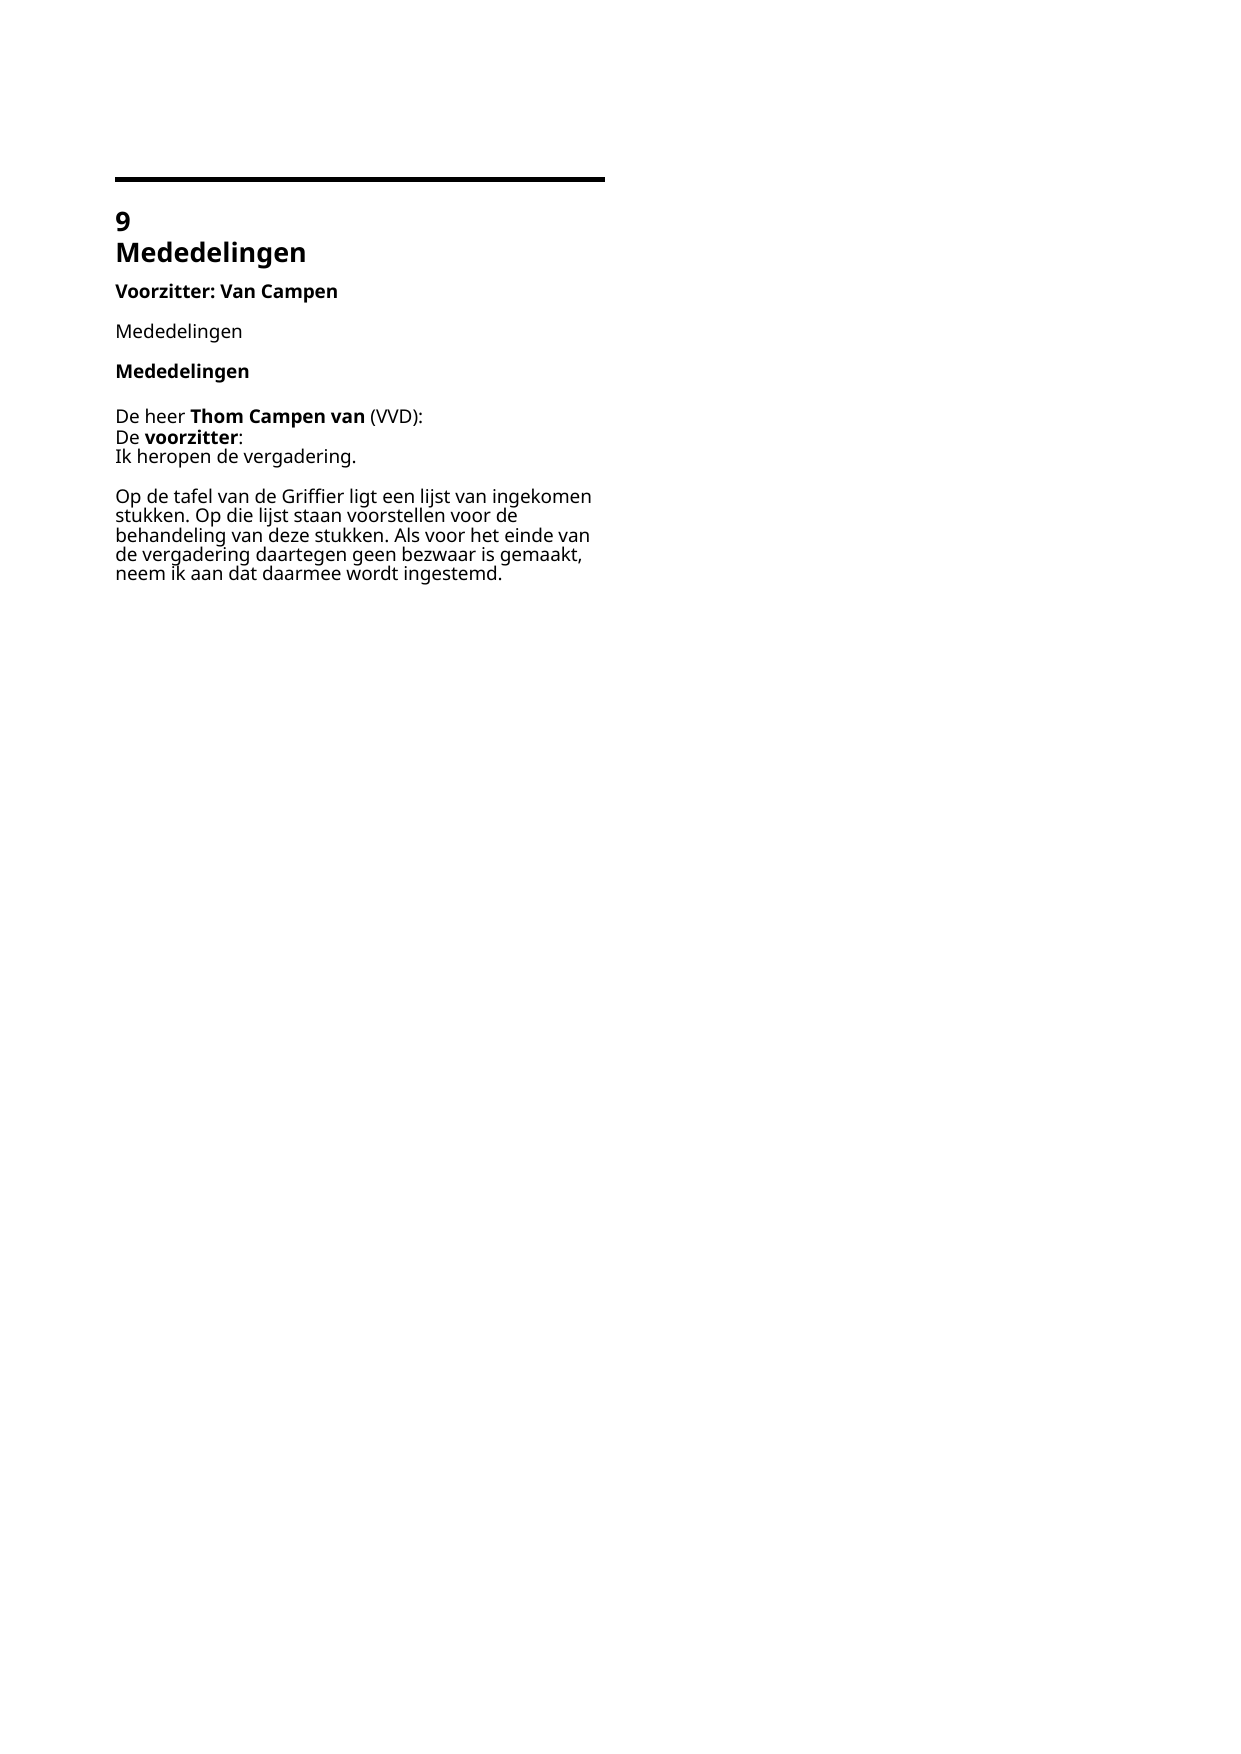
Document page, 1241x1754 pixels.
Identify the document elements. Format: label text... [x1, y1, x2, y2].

text Mededelingen [115, 239, 605, 283]
text Ik heropen de vergadering. [115, 448, 605, 467]
text De voorzitter: [115, 429, 605, 448]
text Voorzitter: Van Campen [115, 283, 605, 302]
text Mededelingen [115, 363, 605, 382]
text Mededelingen [115, 323, 605, 342]
text De heer Thom Campen van (VVD): [115, 403, 605, 429]
text Op de tafel van de Griffier ligt een lijst van ingekomen stukken. Op die lijst staan voorstellen voor de behandeling van deze stukken. Als voor het einde van de vergadering daartegen geen bezwaar is gemaakt, neem ik aan dat daarmee wordt ingestemd. [115, 488, 605, 584]
text 9 [115, 203, 605, 239]
